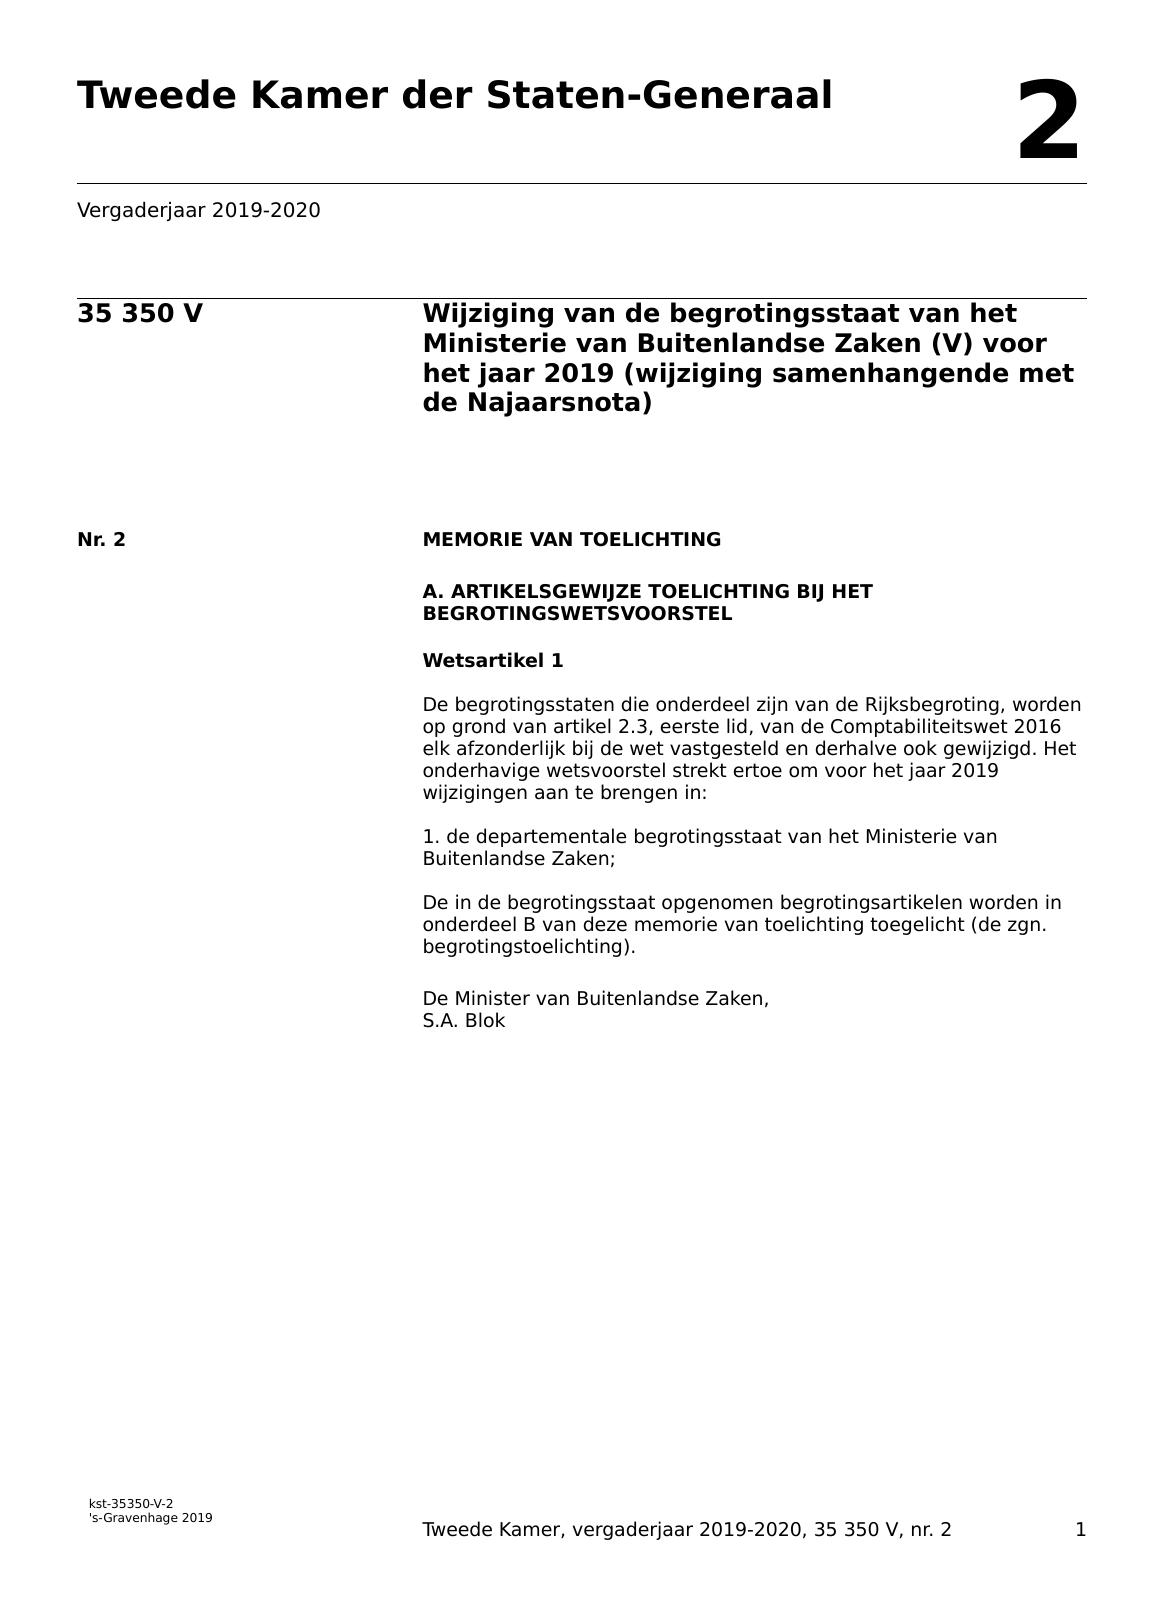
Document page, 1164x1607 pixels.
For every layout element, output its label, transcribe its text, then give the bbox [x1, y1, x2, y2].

text De Minister van Buitenlandse Zaken, S.A. Blok [422, 988, 1087, 1032]
table_cell Vergaderjaar 2019-2020 [77, 184, 1087, 298]
table_header 2 [886, 59, 1087, 183]
table_header Tweede Kamer der Staten-Generaal [77, 59, 886, 183]
subtitle Wetsartikel 1 [422, 650, 1087, 672]
subtitle Nr. 2 MEMORIE VAN TOELICHTING [77, 529, 1087, 551]
text De begrotingsstaten die onderdeel zijn van de Rijksbegroting, worden op grond van artikel 2.3, eerste lid, van de Comptabiliteitswet 2016 elk afzonderlijk bij de wet vastgesteld en derhalve ook gewijzigd. Het onderhavige wetsvoorstel strekt ertoe om voor het jaar 2019 wijzigingen aan te brengen in: [422, 694, 1087, 804]
subtitle 35 350 V Wijziging van de begrotingsstaat van het Ministerie van Buitenlandse Zaken (V) voor het jaar 2019 (wijziging samenhangende met de Najaarsnota) [77, 299, 1087, 418]
text 's-Gravenhage 2019 [88, 1511, 323, 1525]
text De in de begrotingsstaat opgenomen begrotingsartikelen worden in onderdeel B van deze memorie van toelichting toegelicht (de zgn. begrotingstoelichting). [422, 892, 1087, 958]
subtitle A. ARTIKELSGEWIJZE TOELICHTING BIJ HET BEGROTINGSWETSVOORSTEL [422, 581, 1087, 625]
text 1. de departementale begrotingsstaat van het Ministerie van Buitenlandse Zaken; [422, 826, 1087, 870]
text kst-35350-V-2 [88, 1497, 323, 1511]
